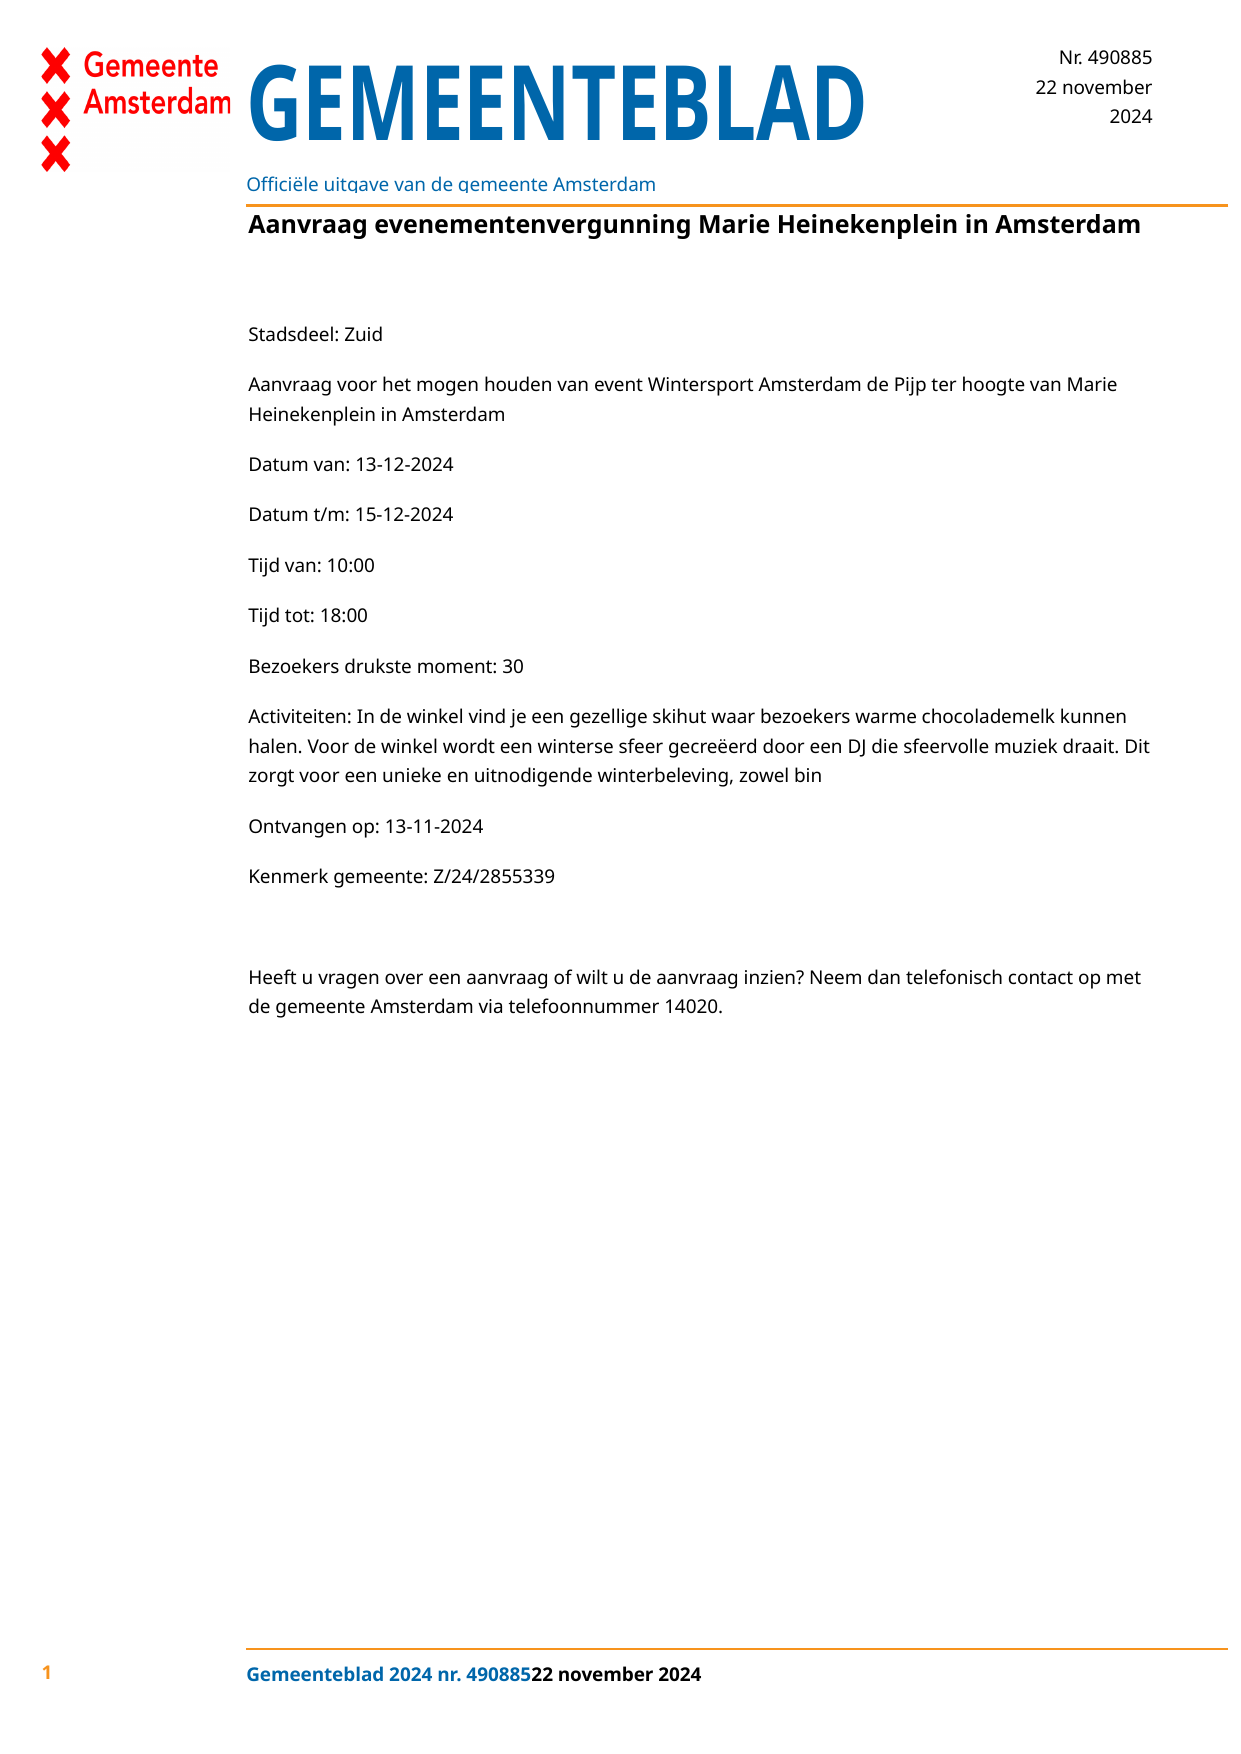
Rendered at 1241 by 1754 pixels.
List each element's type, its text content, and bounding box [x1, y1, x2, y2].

text Aanvraag evenementenvergunning Marie Heinekenplein in Amsterdam [248, 207, 1152, 241]
text Aanvraag voor het mogen houden van event Wintersport Amsterdam de Pijp ter hoogte van Marie Heinekenplein in Amsterdam [248, 371, 1152, 426]
text Activiteiten: In de winkel vind je een gezellige skihut waar bezoekers warme chocolademelk kunnen halen. Voor de winkel wordt een winterse sfeer gecreëerd door een DJ die sfeervolle muziek draait. Dit zorgt voor een unieke en uitnodigende winterbeleving, zowel bin [248, 703, 1152, 788]
text Ontvangen op: 13-11-2024 [248, 813, 1152, 838]
picture [41, 47, 231, 172]
text Tijd van: 10:00 [248, 552, 1152, 578]
text Stadsdeel: Zuid [248, 321, 1152, 346]
text Tijd tot: 18:00 [248, 602, 1152, 628]
text Heeft u vragen over een aanvraag of wilt u de aanvraag inzien? Neem dan telefonisch contact op met de gemeente Amsterdam via telefoonnummer 14020. [248, 964, 1152, 1019]
text Datum van: 13-12-2024 [248, 451, 1152, 477]
text Datum t/m: 15-12-2024 [248, 502, 1152, 527]
text Bezoekers drukste moment: 30 [248, 653, 1152, 678]
text Kenmerk gemeente: Z/24/2855339 [248, 863, 1152, 889]
